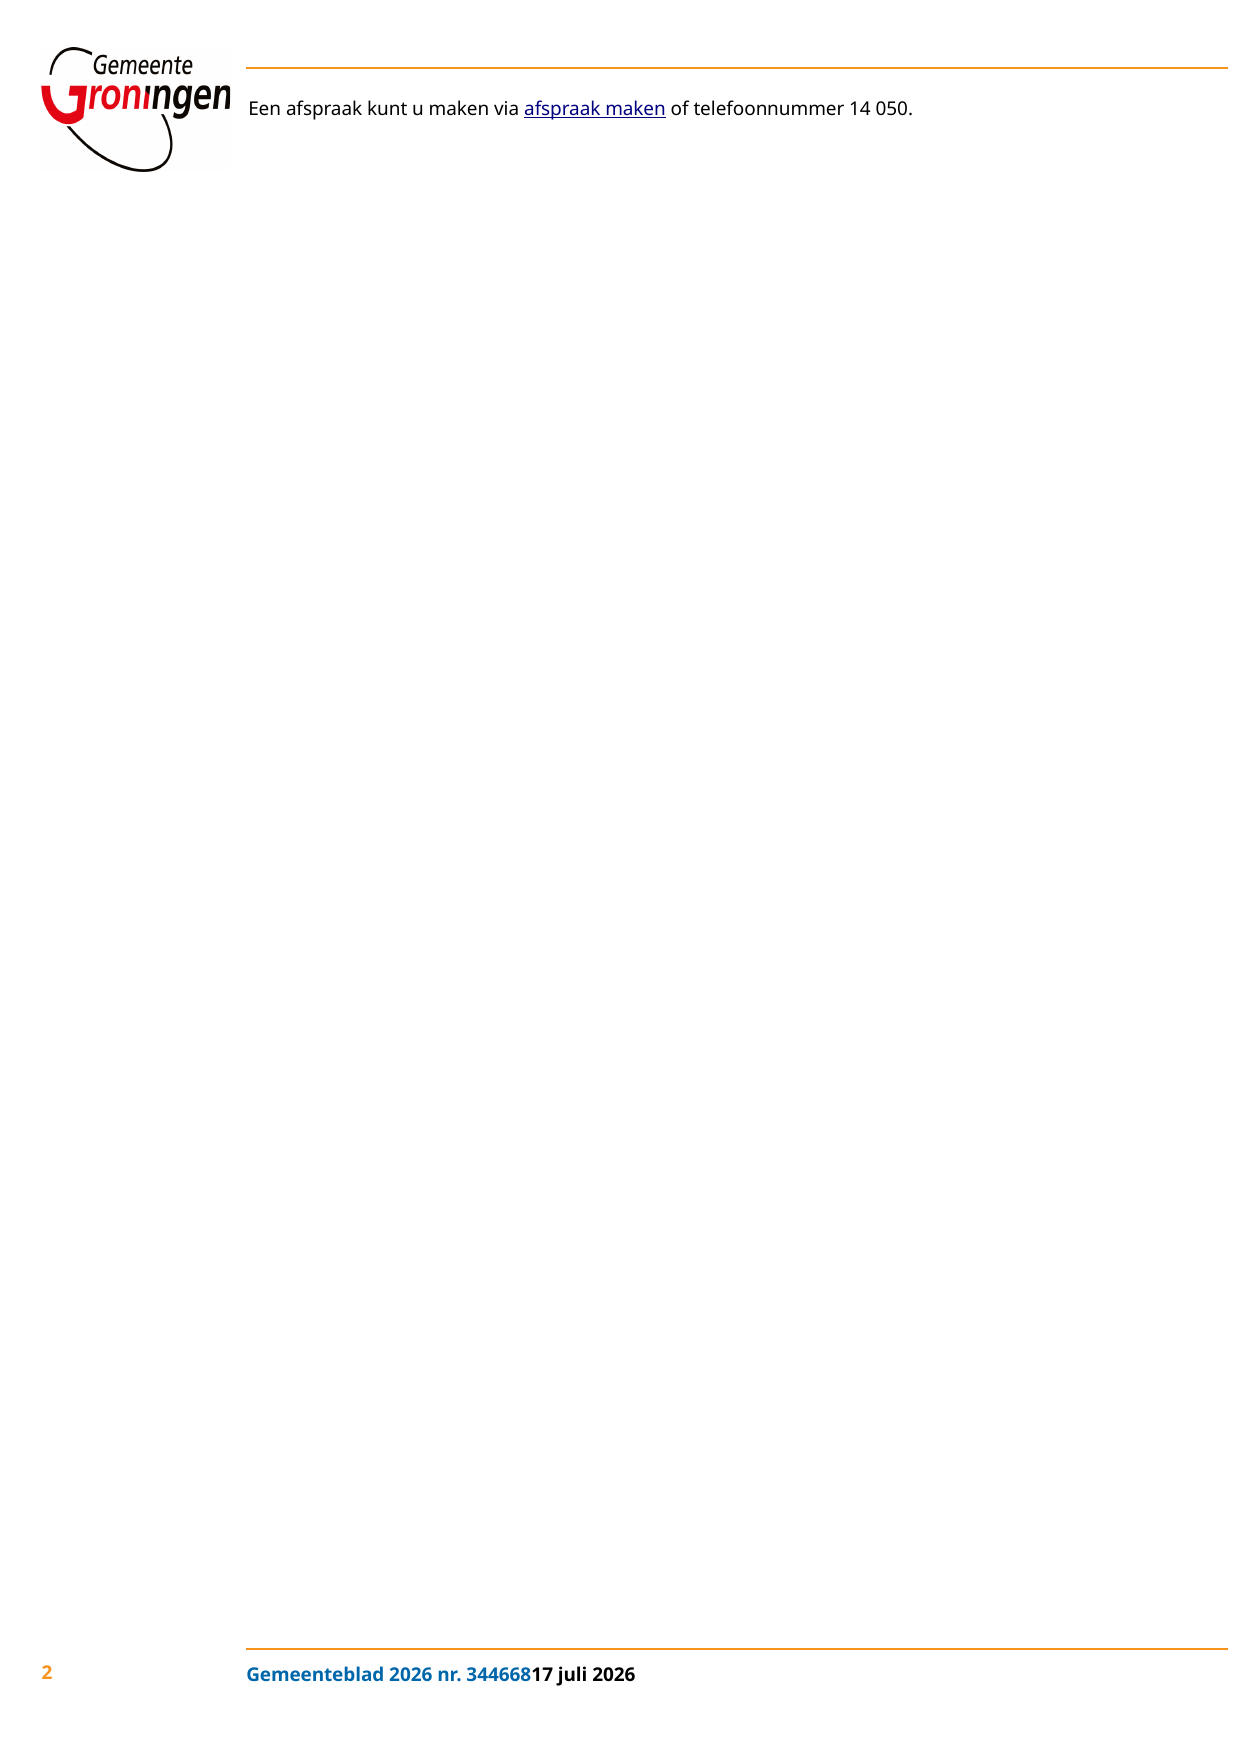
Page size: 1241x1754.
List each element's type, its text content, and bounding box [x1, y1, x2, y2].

picture [41, 47, 231, 172]
text Een afspraak kunt u maken via afspraak maken of telefoonnummer 14 050. [248, 95, 1152, 121]
